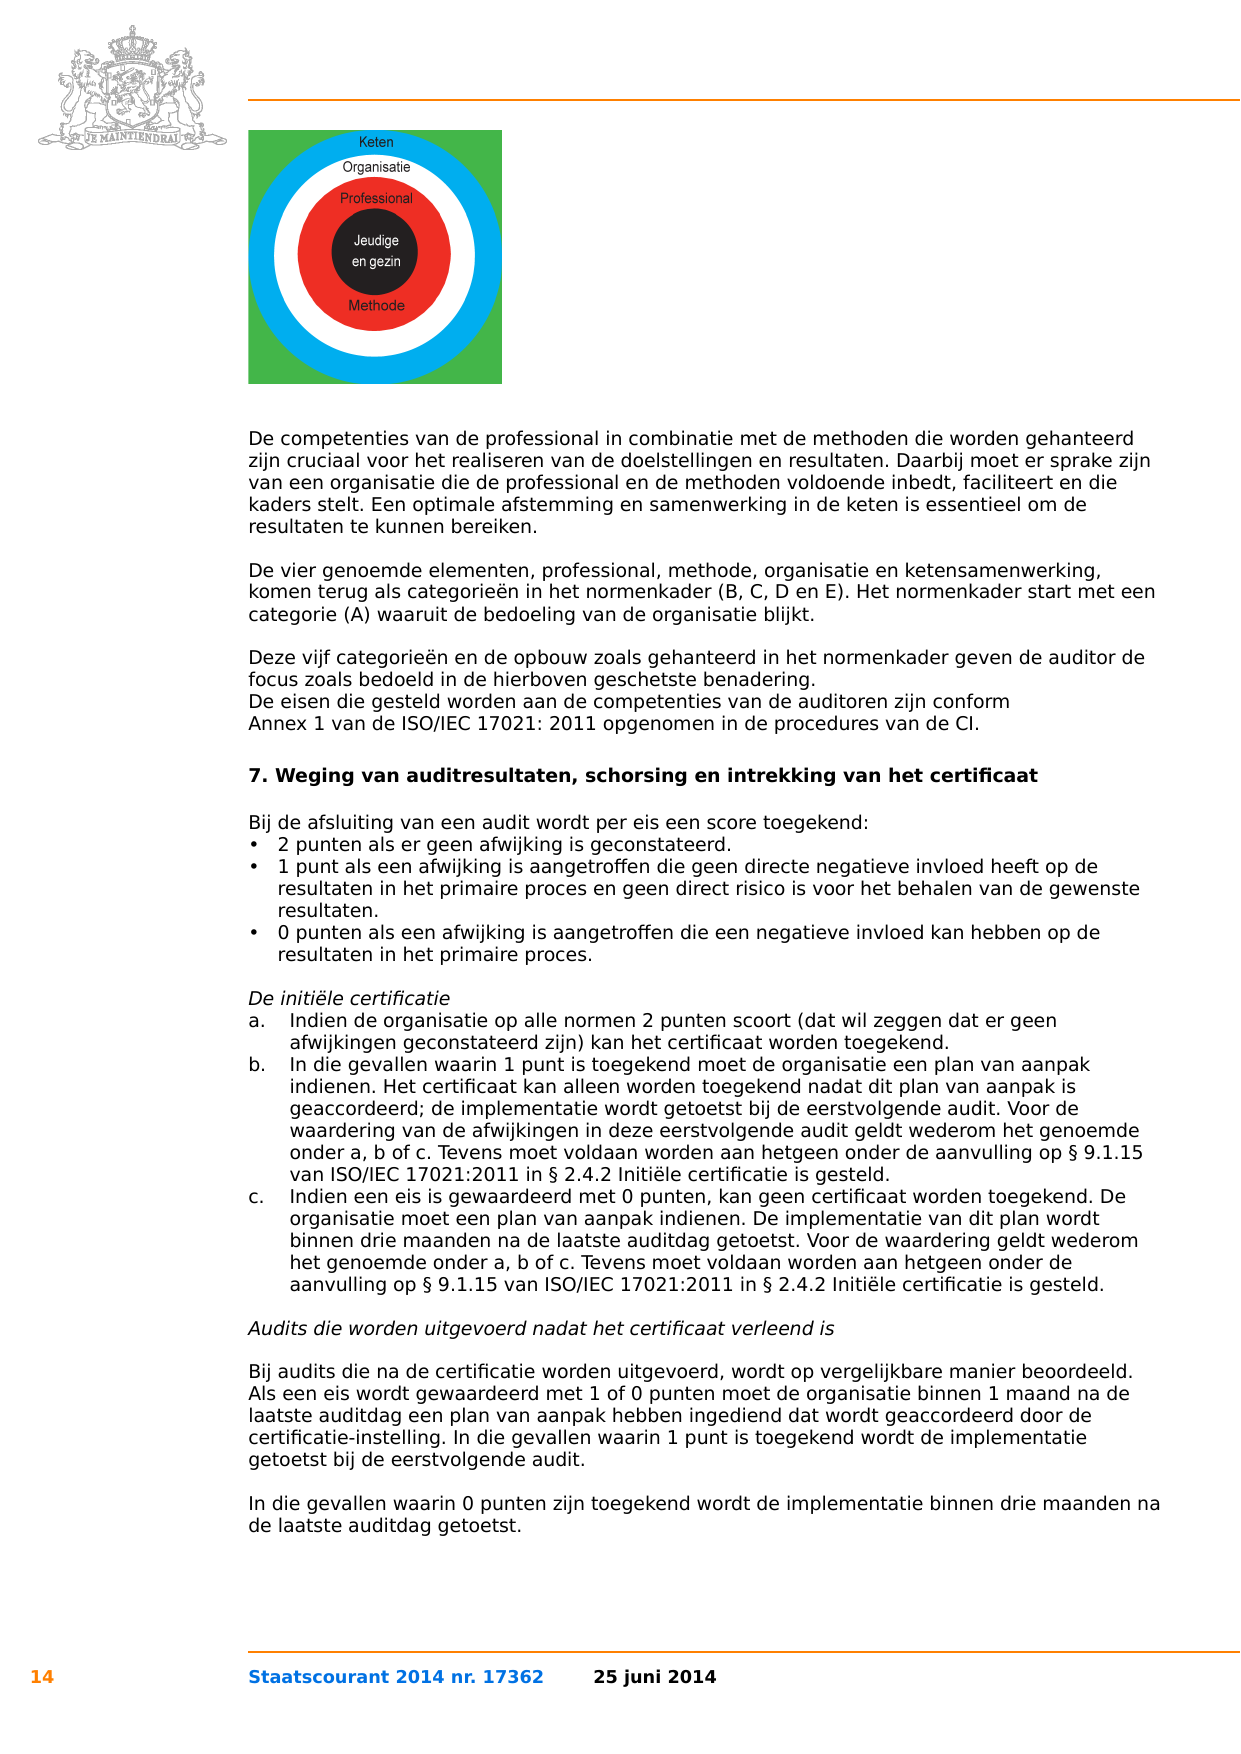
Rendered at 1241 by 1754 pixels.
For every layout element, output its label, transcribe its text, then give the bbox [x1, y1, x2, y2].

text Bij de afsluiting van een audit wordt per eis een score toegekend: [248, 812, 1163, 834]
text In die gevallen waarin 0 punten zijn toegekend wordt de implementatie binnen drie maanden na de laatste auditdag getoetst. [248, 1493, 1163, 1537]
picture [399, 279, 502, 384]
subtitle De initiële certificatie [248, 988, 1163, 1010]
text c. Indien een eis is gewaardeerd met 0 punten, kan geen certificaat worden toegekend. De organisatie moet een plan van aanpak indienen. De implementatie van dit plan wordt binnen drie maanden na de laatste auditdag getoetst. Voor de waardering geldt wederom het genoemde onder a, b of c. Tevens moet voldaan worden aan hetgeen onder de aanvulling op § 9.1.15 van ISO/IEC 17021:2011 in § 2.4.2 Initiële certificatie is gesteld. [248, 1186, 1163, 1296]
text De eisen die gesteld worden aan de competenties van de auditoren zijn conform [248, 691, 1163, 713]
text a. Indien de organisatie op alle normen 2 punten scoort (dat wil zeggen dat er geen afwijkingen geconstateerd zijn) kan het certificaat worden toegekend. [248, 1010, 1163, 1054]
text • 0 punten als een afwijking is aangetroffen die een negatieve invloed kan hebben op de resultaten in het primaire proces. [248, 922, 1163, 966]
text De vier genoemde elementen, professional, methode, organisatie en ketensamenwerking, komen terug als categorieën in het normenkader (B, C, D en E). Het normenkader start met een categorie (A) waaruit de bedoeling van de organisatie blijkt. [248, 559, 1163, 625]
picture [275, 155, 474, 356]
text Bij audits die na de certificatie worden uitgevoerd, wordt op vergelijkbare manier beoordeeld. Als een eis wordt gewaardeerd met 1 of 0 punten moet de organisatie binnen 1 maand na de laatste auditdag een plan van aanpak hebben ingediend dat wordt geaccordeerd door de certificatie-instelling. In die gevallen waarin 1 punt is toegekend wordt de implementatie getoetst bij de eerstvolgende audit. [248, 1361, 1163, 1471]
text Deze vijf categorieën en de opbouw zoals gehanteerd in het normenkader geven de auditor de focus zoals bedoeld in de hierboven geschetste benadering. [248, 647, 1163, 691]
text De competenties van de professional in combinatie met de methoden die worden gehanteerd zijn cruciaal voor het realiseren van de doelstellingen en resultaten. Daarbij moet er sprake zijn van een organisatie die de professional en de methoden voldoende inbedt, faciliteert en die kaders stelt. Een optimale afstemming en samenwerking in de keten is essentieel om de resultaten te kunnen bereiken. [248, 428, 1163, 538]
text • 2 punten als er geen afwijking is geconstateerd. [248, 834, 1163, 856]
text • 1 punt als een afwijking is aangetroffen die geen directe negatieve invloed heeft op de resultaten in het primaire proces en geen direct risico is voor het behalen van de gewenste resultaten. [248, 856, 1163, 922]
picture [248, 130, 356, 243]
text b. In die gevallen waarin 1 punt is toegekend moet de organisatie een plan van aanpak indienen. Het certificaat kan alleen worden toegekend nadat dit plan van aanpak is geaccordeerd; de implementatie wordt getoetst bij de eerstvolgende audit. Voor de waardering van de afwijkingen in deze eerstvolgende audit geldt wederom het genoemde onder a, b of c. Tevens moet voldaan worden aan hetgeen onder de aanvulling op § 9.1.15 van ISO/IEC 17021:2011 in § 2.4.2 Initiële certificatie is gesteld. [248, 1054, 1163, 1186]
text Annex 1 van de ISO/IEC 17021: 2011 opgenomen in de procedures van de CI. [248, 713, 1163, 735]
subtitle Audits die worden uitgevoerd nadat het certificaat verleend is [248, 1317, 1163, 1339]
picture [395, 130, 502, 236]
picture [248, 272, 352, 384]
picture [38, 25, 227, 150]
subtitle 7. Weging van auditresultaten, schorsing en intrekking van het certificaat [248, 765, 1163, 787]
